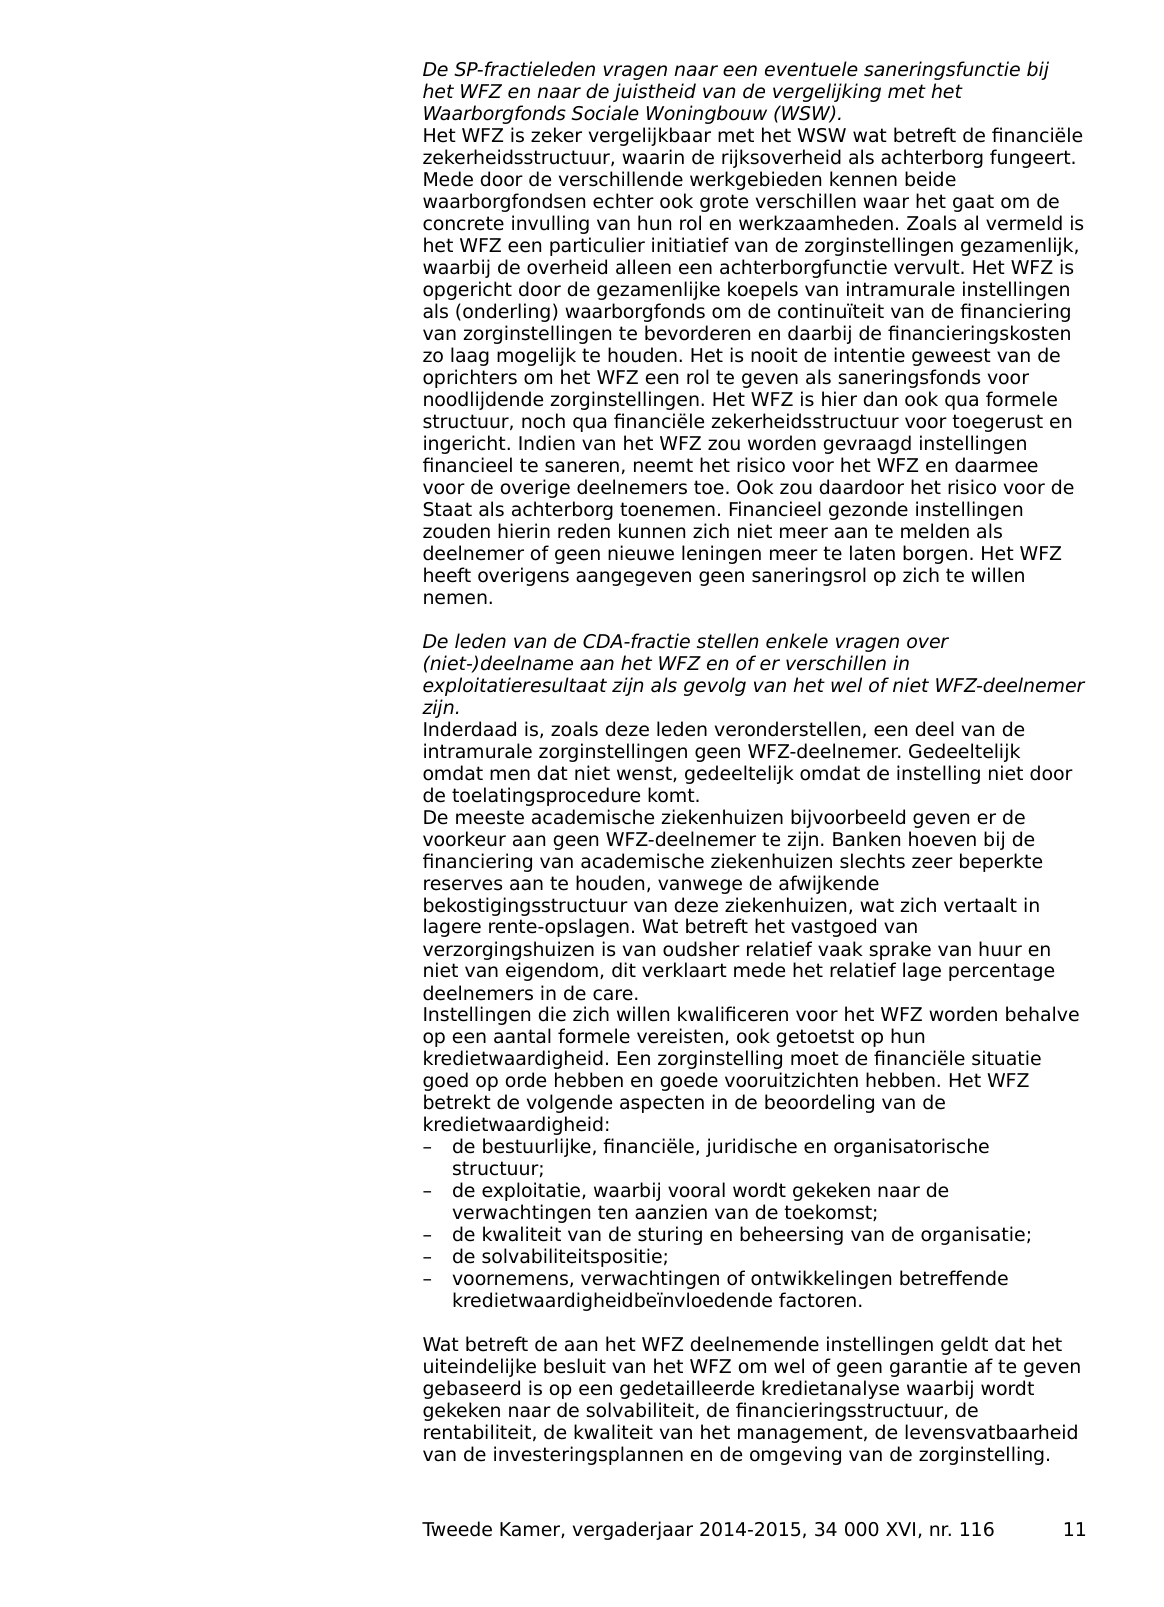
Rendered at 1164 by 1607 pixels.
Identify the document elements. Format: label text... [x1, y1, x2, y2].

text – de exploitatie, waarbij vooral wordt gekeken naar de verwachtingen ten aanzien van de toekomst; [422, 1180, 1087, 1224]
text Instellingen die zich willen kwalificeren voor het WFZ worden behalve op een aantal formele vereisten, ook getoetst op hun kredietwaardigheid. Een zorginstelling moet de financiële situatie goed op orde hebben en goede vooruitzichten hebben. Het WFZ betrekt de volgende aspecten in de beoordeling van de kredietwaardigheid: [422, 1004, 1087, 1136]
text – de solvabiliteitspositie; [422, 1246, 1087, 1268]
text – voornemens, verwachtingen of ontwikkelingen betreffende kredietwaardigheidbeïnvloedende factoren. [422, 1268, 1087, 1312]
text – de kwaliteit van de sturing en beheersing van de organisatie; [422, 1224, 1087, 1246]
text Het WFZ is zeker vergelijkbaar met het WSW wat betreft de financiële zekerheidsstructuur, waarin de rijksoverheid als achterborg fungeert. Mede door de verschillende werkgebieden kennen beide waarborgfondsen echter ook grote verschillen waar het gaat om de concrete invulling van hun rol en werkzaamheden. Zoals al vermeld is het WFZ een particulier initiatief van de zorginstellingen gezamenlijk, waarbij de overheid alleen een achterborgfunctie vervult. Het WFZ is opgericht door de gezamenlijke koepels van intramurale instellingen als (onderling) waarborgfonds om de continuïteit van de financiering van zorginstellingen te bevorderen en daarbij de financieringskosten zo laag mogelijk te houden. Het is nooit de intentie geweest van de oprichters om het WFZ een rol te geven als saneringsfonds voor noodlijdende zorginstellingen. Het WFZ is hier dan ook qua formele structuur, noch qua financiële zekerheidsstructuur voor toegerust en ingericht. Indien van het WFZ zou worden gevraagd instellingen financieel te saneren, neemt het risico voor het WFZ en daarmee voor de overige deelnemers toe. Ook zou daardoor het risico voor de Staat als achterborg toenemen. Financieel gezonde instellingen zouden hierin reden kunnen zich niet meer aan te melden als deelnemer of geen nieuwe leningen meer te laten borgen. Het WFZ heeft overigens aangegeven geen saneringsrol op zich te willen nemen. [422, 125, 1087, 608]
text De leden van de CDA-fractie stellen enkele vragen over (niet-)deelname aan het WFZ en of er verschillen in exploitatieresultaat zijn als gevolg van het wel of niet WFZ-deelnemer zijn. [422, 631, 1087, 719]
text De SP-fractieleden vragen naar een eventuele saneringsfunctie bij het WFZ en naar de juistheid van de vergelijking met het Waarborgfonds Sociale Woningbouw (WSW). [422, 59, 1087, 125]
text Wat betreft de aan het WFZ deelnemende instellingen geldt dat het uiteindelijke besluit van het WFZ om wel of geen garantie af te geven gebaseerd is op een gedetailleerde kredietanalyse waarbij wordt gekeken naar de solvabiliteit, de financieringsstructuur, de rentabiliteit, de kwaliteit van het management, de levensvatbaarheid van de investeringsplannen en de omgeving van de zorginstelling. [422, 1334, 1087, 1466]
text – de bestuurlijke, financiële, juridische en organisatorische structuur; [422, 1136, 1087, 1180]
text Inderdaad is, zoals deze leden veronderstellen, een deel van de intramurale zorginstellingen geen WFZ-deelnemer. Gedeeltelijk omdat men dat niet wenst, gedeeltelijk omdat de instelling niet door de toelatingsprocedure komt. [422, 719, 1087, 807]
text De meeste academische ziekenhuizen bijvoorbeeld geven er de voorkeur aan geen WFZ-deelnemer te zijn. Banken hoeven bij de financiering van academische ziekenhuizen slechts zeer beperkte reserves aan te houden, vanwege de afwijkende bekostigingsstructuur van deze ziekenhuizen, wat zich vertaalt in lagere rente-opslagen. Wat betreft het vastgoed van verzorgingshuizen is van oudsher relatief vaak sprake van huur en niet van eigendom, dit verklaart mede het relatief lage percentage deelnemers in de care. [422, 807, 1087, 1004]
